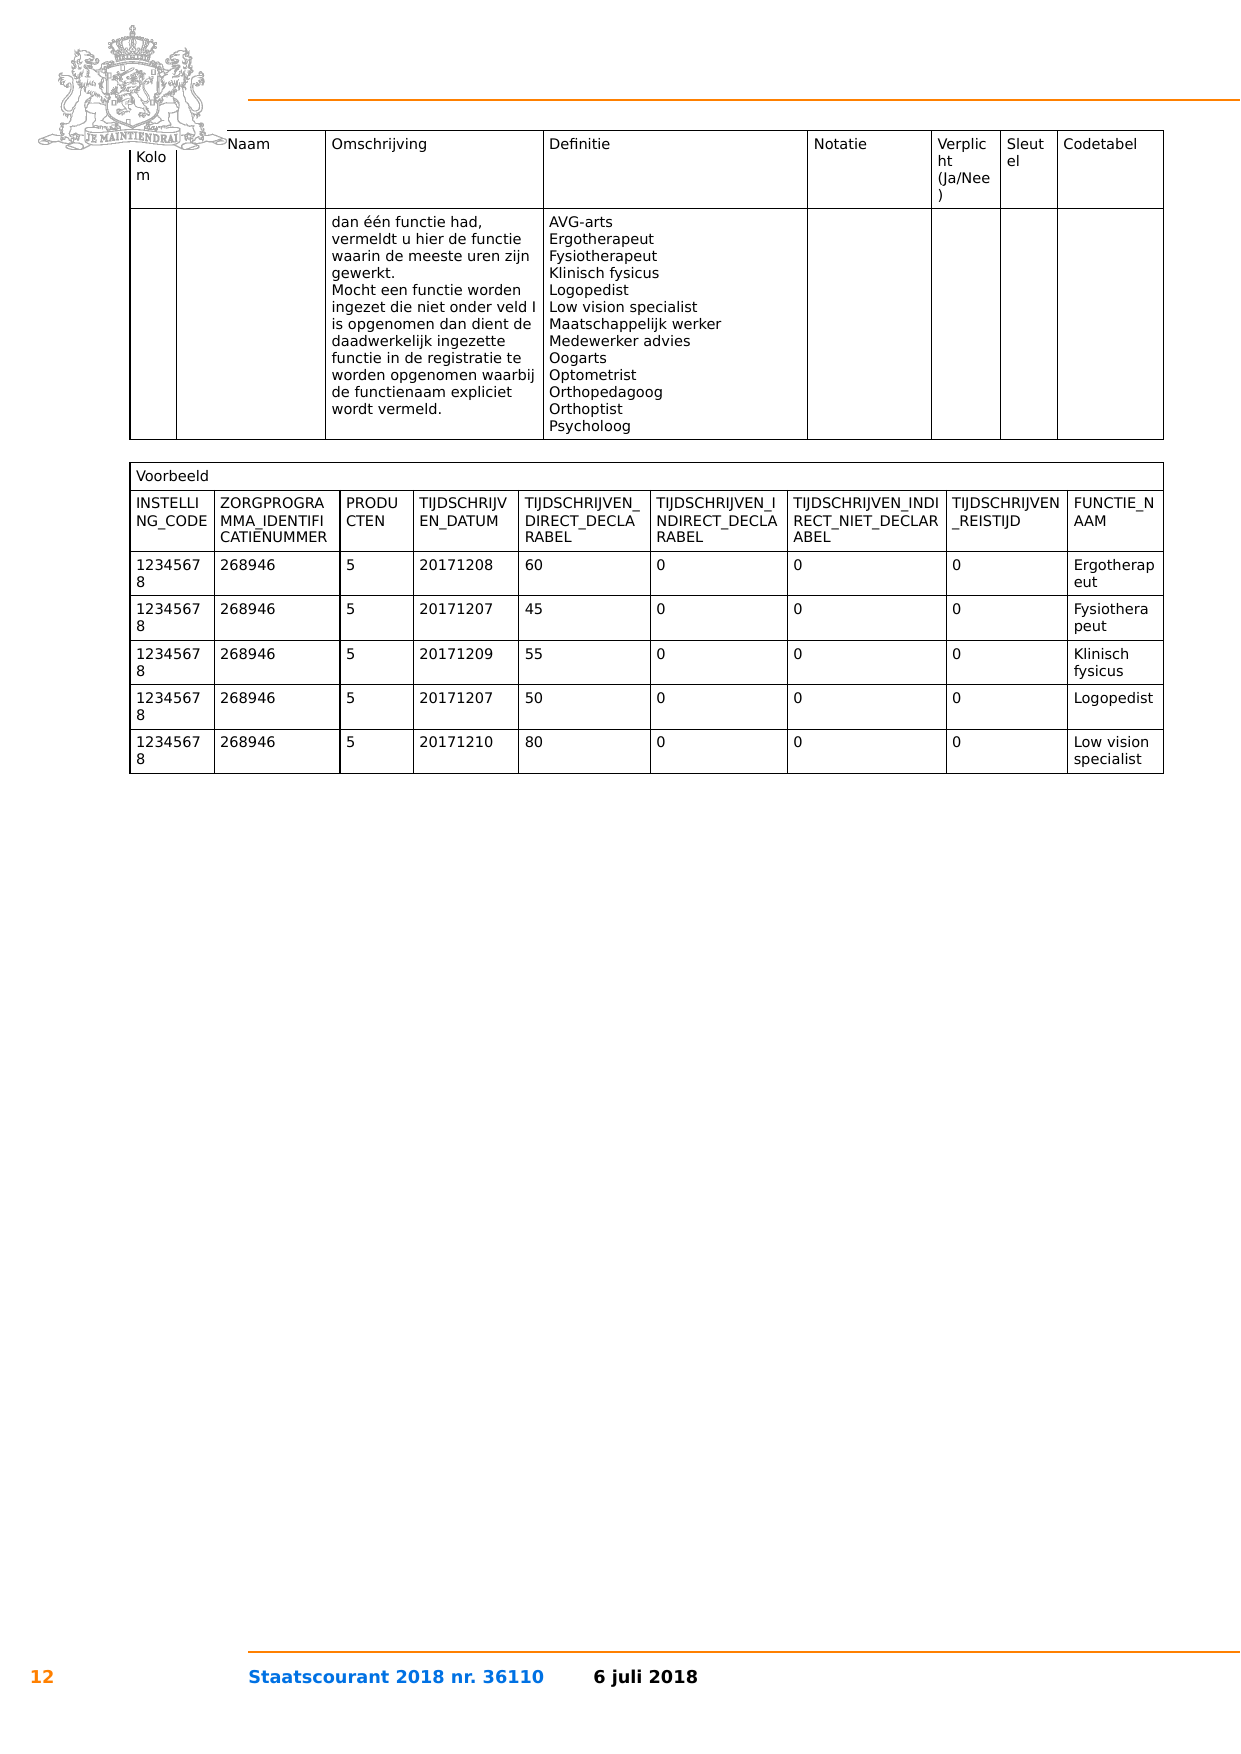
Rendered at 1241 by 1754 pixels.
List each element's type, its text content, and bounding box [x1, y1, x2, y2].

table_header Naam [177, 131, 325, 208]
table_cell 0 [788, 641, 946, 684]
table_cell [177, 209, 325, 439]
table_cell 5 [341, 641, 413, 684]
table_cell [932, 209, 1000, 439]
table_cell AVG-arts Ergotherapeut Fysiotherapeut Klinisch fysicus Logopedist Low vision specialist Maatschappelijk werker Medewerker advies Oogarts Optometrist Orthopedagoog Orthoptist Psycholoog [544, 209, 807, 439]
table_cell 268946 [215, 596, 339, 640]
picture [38, 25, 227, 150]
table_cell 20171207 [414, 596, 518, 640]
table_cell Fysiotherapeut [1068, 596, 1163, 640]
table_cell [1058, 209, 1163, 439]
table_cell Ergotherapeut [1068, 552, 1163, 595]
table_header Verplicht (Ja/Nee) [932, 131, 1000, 208]
table_cell 0 [651, 685, 787, 728]
table_cell 0 [788, 685, 946, 728]
table_cell 12345678 [131, 641, 214, 684]
table_cell 20171207 [414, 685, 518, 728]
table_header Omschrijving [326, 131, 543, 208]
table_header Definitie [544, 131, 807, 208]
table_cell 0 [947, 641, 1067, 684]
table_cell 5 [341, 552, 413, 595]
table_cell 20171209 [414, 641, 518, 684]
table_cell 0 [947, 730, 1067, 773]
table_cell TIJDSCHRIJVEN_DIRECT_DECLARABEL [519, 491, 650, 551]
table_cell dan één functie had, vermeldt u hier de functie waarin de meeste uren zijn gewerkt. Mocht een functie worden ingezet die niet onder veld I is opgenomen dan dient de daadwerkelijk ingezette functie in de registratie te worden opgenomen waarbij de functienaam expliciet wordt vermeld. [326, 209, 543, 439]
table_cell 60 [519, 552, 650, 595]
table_cell Low vision specialist [1068, 730, 1163, 773]
table_cell TIJDSCHRIJVEN_INDIRECT_DECLARABEL [651, 491, 787, 551]
table_cell 268946 [215, 552, 339, 595]
table_cell ZORGPROGRAMMA_IDENTIFICATIENUMMER [215, 491, 339, 551]
table_cell TIJDSCHRIJVEN_INDIRECT_NIET_DECLARABEL [788, 491, 946, 551]
table_cell 12345678 [131, 552, 214, 595]
table_cell 12345678 [131, 685, 214, 728]
table_header Kolom [131, 150, 176, 208]
table_header Notatie [808, 131, 931, 208]
table_cell 45 [519, 596, 650, 640]
table_cell 0 [788, 552, 946, 595]
table_cell TIJDSCHRIJVEN_DATUM [414, 491, 518, 551]
table_cell 0 [947, 552, 1067, 595]
table_cell Klinisch fysicus [1068, 641, 1163, 684]
table_cell PRODUCTEN [341, 491, 413, 551]
table_cell INSTELLING_CODE [131, 491, 214, 551]
table_cell 5 [341, 685, 413, 728]
table_cell 0 [651, 641, 787, 684]
table_cell 268946 [215, 641, 339, 684]
table_cell 268946 [215, 685, 339, 728]
table_header Sleutel [1001, 131, 1057, 208]
table_cell 5 [341, 730, 413, 773]
table_cell 55 [519, 641, 650, 684]
table_cell 20171210 [414, 730, 518, 773]
table_cell 268946 [215, 730, 339, 773]
table_cell 50 [519, 685, 650, 728]
table_cell Logopedist [1068, 685, 1163, 728]
table_cell 0 [947, 685, 1067, 728]
table_cell TIJDSCHRIJVEN_REISTIJD [947, 491, 1067, 551]
table_cell 0 [651, 552, 787, 595]
table_cell FUNCTIE_NAAM [1068, 491, 1163, 551]
table_cell 12345678 [131, 730, 214, 773]
table_cell [1001, 209, 1057, 439]
table_cell 12345678 [131, 596, 214, 640]
table_cell 80 [519, 730, 650, 773]
table_header Codetabel [1058, 131, 1163, 208]
table_cell 0 [651, 596, 787, 640]
table_cell 0 [788, 596, 946, 640]
table_cell [131, 209, 176, 439]
table_cell 20171208 [414, 552, 518, 595]
table_cell 0 [651, 730, 787, 773]
table_header Voorbeeld [131, 463, 1163, 490]
table_cell 0 [947, 596, 1067, 640]
table_cell 0 [788, 730, 946, 773]
table_cell [808, 209, 931, 439]
table_cell 5 [341, 596, 413, 640]
